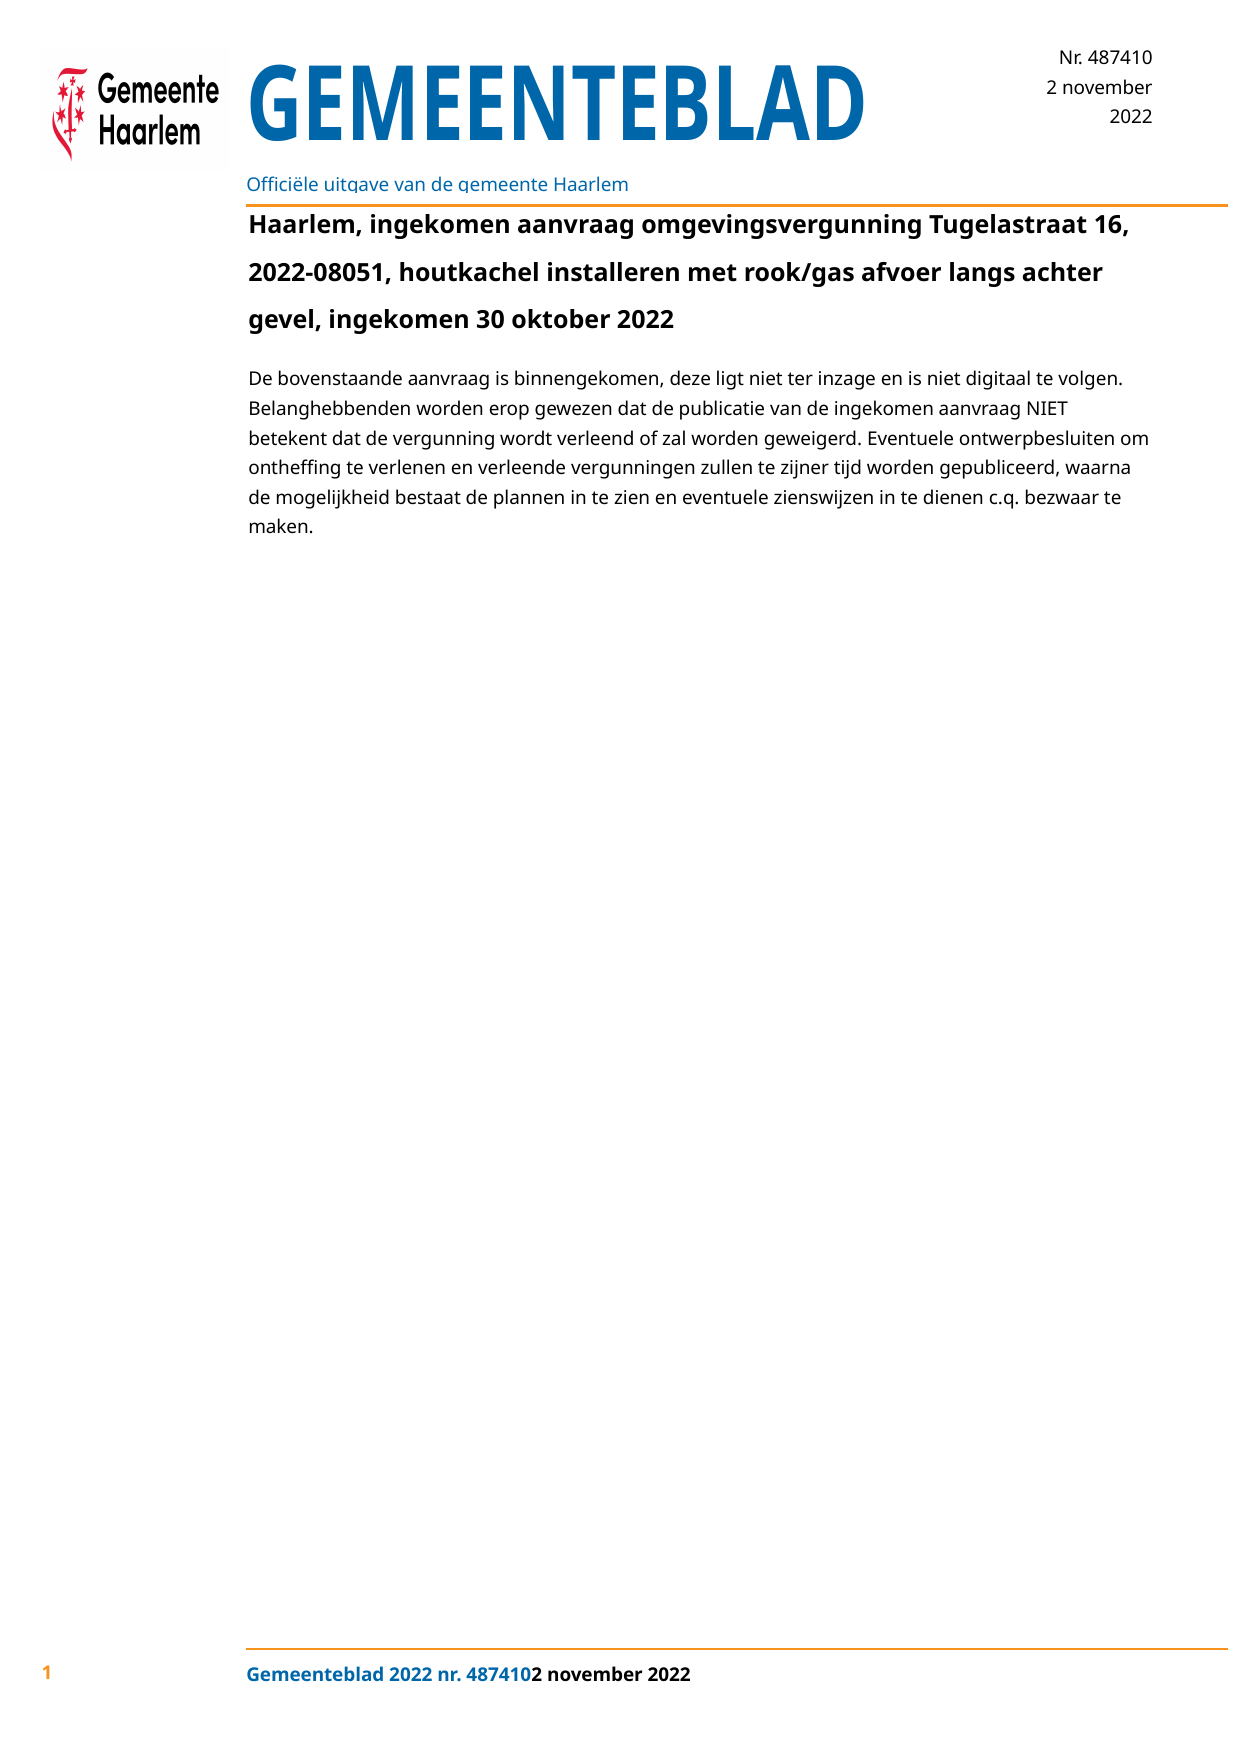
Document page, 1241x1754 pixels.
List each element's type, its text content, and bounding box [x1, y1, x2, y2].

text Haarlem, ingekomen aanvraag omgevingsvergunning Tugelastraat 16, 2022-08051, houtkachel installeren met rook/gas afvoer langs achter gevel, ingekomen 30 oktober 2022 [248, 207, 1152, 336]
picture [41, 47, 231, 172]
text De bovenstaande aanvraag is binnengekomen, deze ligt niet ter inzage en is niet digitaal te volgen. Belanghebbenden worden erop gewezen dat de publicatie van de ingekomen aanvraag NIET betekent dat de vergunning wordt verleend of zal worden geweigerd. Eventuele ontwerpbesluiten om ontheffing te verlenen en verleende vergunningen zullen te zijner tijd worden gepubliceerd, waarna de mogelijkheid bestaat de plannen in te zien en eventuele zienswijzen in te dienen c.q. bezwaar te maken. [248, 366, 1152, 539]
